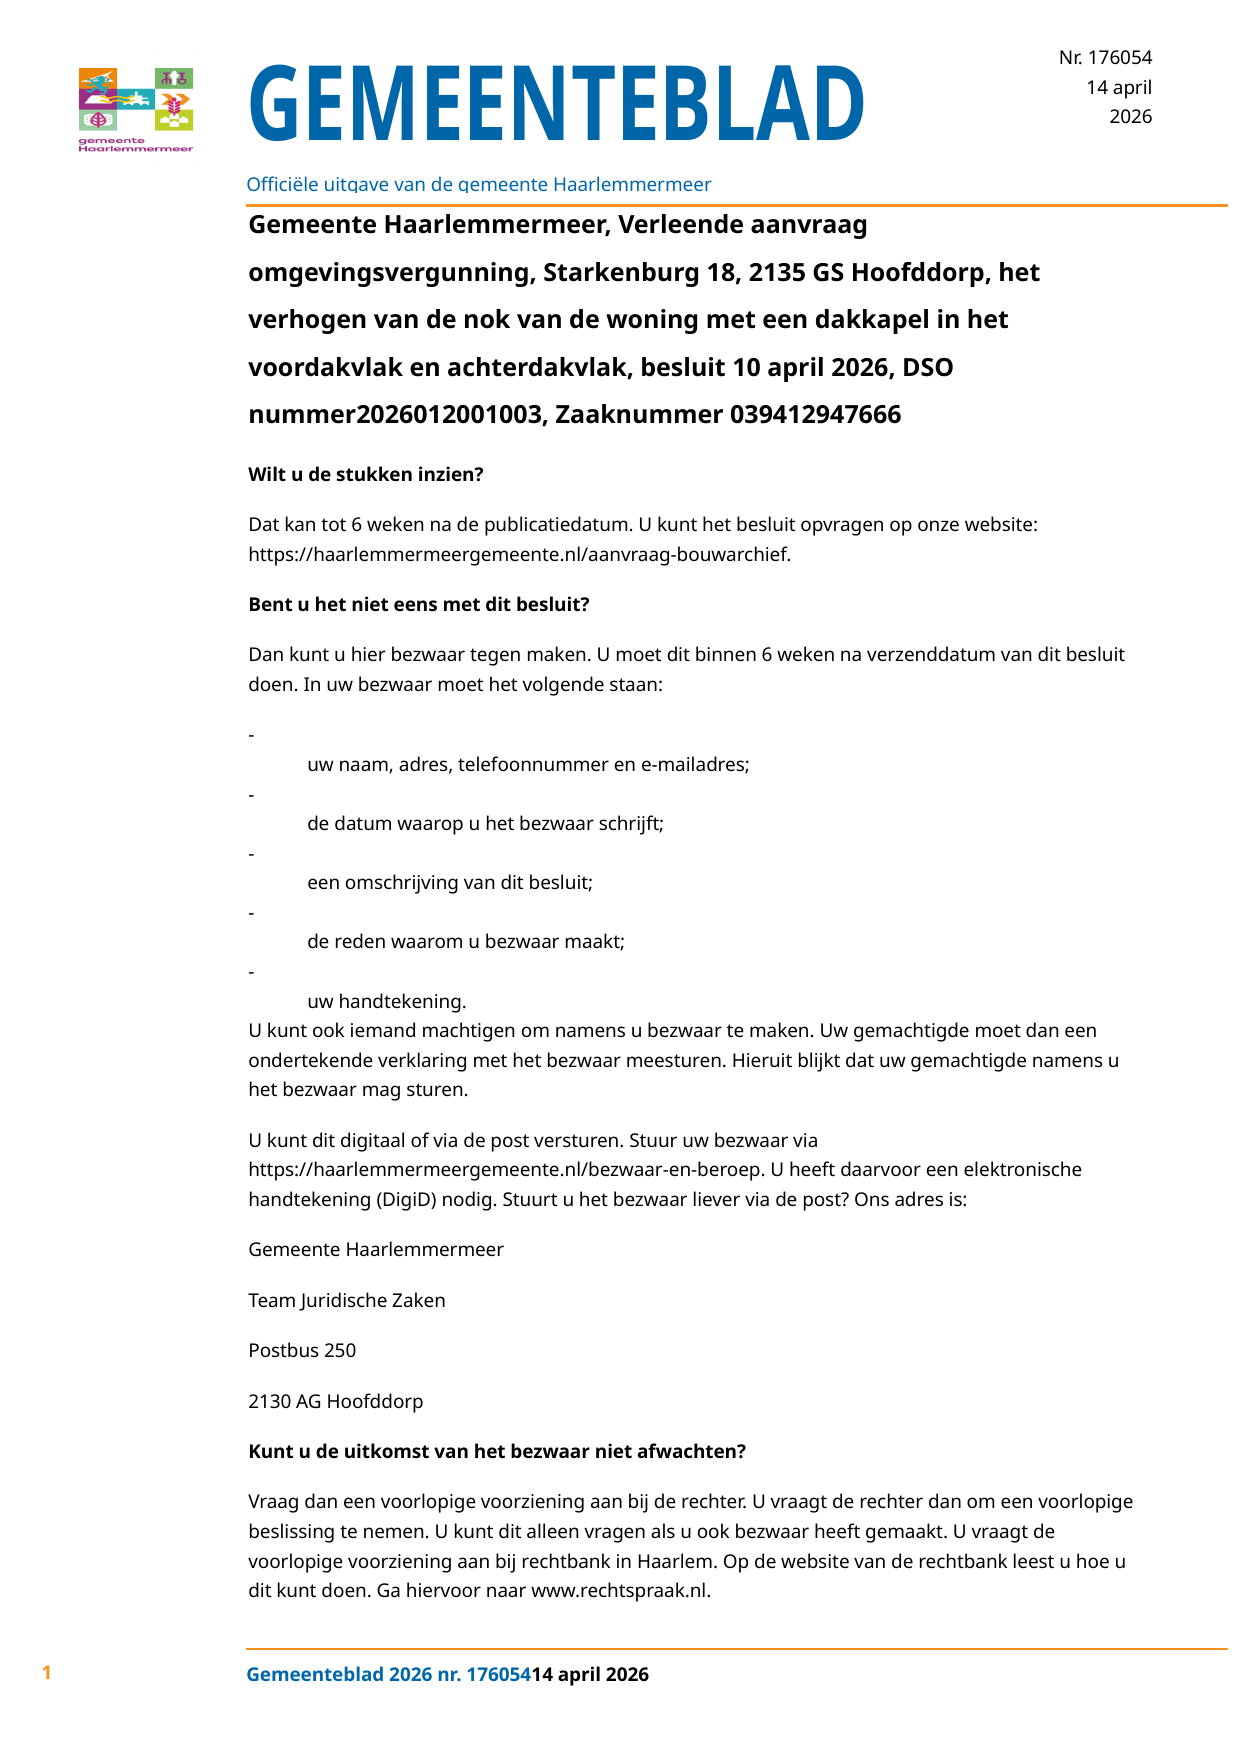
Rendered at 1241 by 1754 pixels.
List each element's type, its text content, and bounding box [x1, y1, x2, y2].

list uw handtekening. [248, 988, 1152, 1013]
text Vraag dan een voorlopige voorziening aan bij de rechter. U vraagt de rechter dan om een voorlopige beslissing te nemen. U kunt dit alleen vragen als u ook bezwaar heeft gemaakt. U vraagt de voorlopige voorziening aan bij rechtbank in Haarlem. Op de website van de rechtbank leest u hoe u dit kunt doen. Ga hiervoor naar www.rechtspraak.nl. [248, 1489, 1152, 1603]
text U kunt ook iemand machtigen om namens u bezwaar te maken. Uw gemachtigde moet dan een ondertekende verklaring met het bezwaar meesturen. Hieruit blijkt dat uw gemachtigde namens u het bezwaar mag sturen. [248, 1017, 1152, 1102]
list uw naam, adres, telefoonnummer en e-mailadres; [248, 751, 1152, 777]
text Gemeente Haarlemmermeer, Verleende aanvraag omgevingsvergunning, Starkenburg 18, 2135 GS Hoofddorp, het verhogen van de nok van de woning met een dakkapel in het voordakvlak en achterdakvlak, besluit 10 april 2026, DSO nummer2026012001003, Zaaknummer 039412947666 [248, 207, 1152, 431]
text Bent u het niet eens met dit besluit? [248, 591, 1152, 617]
text U kunt dit digitaal of via de post versturen. Stuur uw bezwaar via https://haarlemmermeergemeente.nl/bezwaar-en-beroep. U heeft daarvoor een elektronische handtekening (DigiD) nodig. Stuurt u het bezwaar liever via de post? Ons adres is: [248, 1127, 1152, 1212]
text 2130 AG Hoofddorp [248, 1388, 1152, 1413]
text Dat kan tot 6 weken na de publicatiedatum. U kunt het besluit opvragen op onze website: https://haarlemmermeergemeente.nl/aanvraag-bouwarchief. [248, 511, 1152, 566]
text Dan kunt u hier bezwaar tegen maken. U moet dit binnen 6 weken na verzenddatum van dit besluit doen. In uw bezwaar moet het volgende staan: [248, 642, 1152, 697]
picture [41, 47, 231, 172]
list een omschrijving van dit besluit; [248, 869, 1152, 895]
list de datum waarop u het bezwaar schrijft; [248, 810, 1152, 836]
text Team Juridische Zaken [248, 1287, 1152, 1313]
text Kunt u de uitkomst van het bezwaar niet afwachten? [248, 1438, 1152, 1464]
list de reden waarom u bezwaar maakt; [248, 929, 1152, 954]
text Postbus 250 [248, 1337, 1152, 1363]
text Wilt u de stukken inzien? [248, 461, 1152, 486]
text Gemeente Haarlemmermeer [248, 1237, 1152, 1262]
